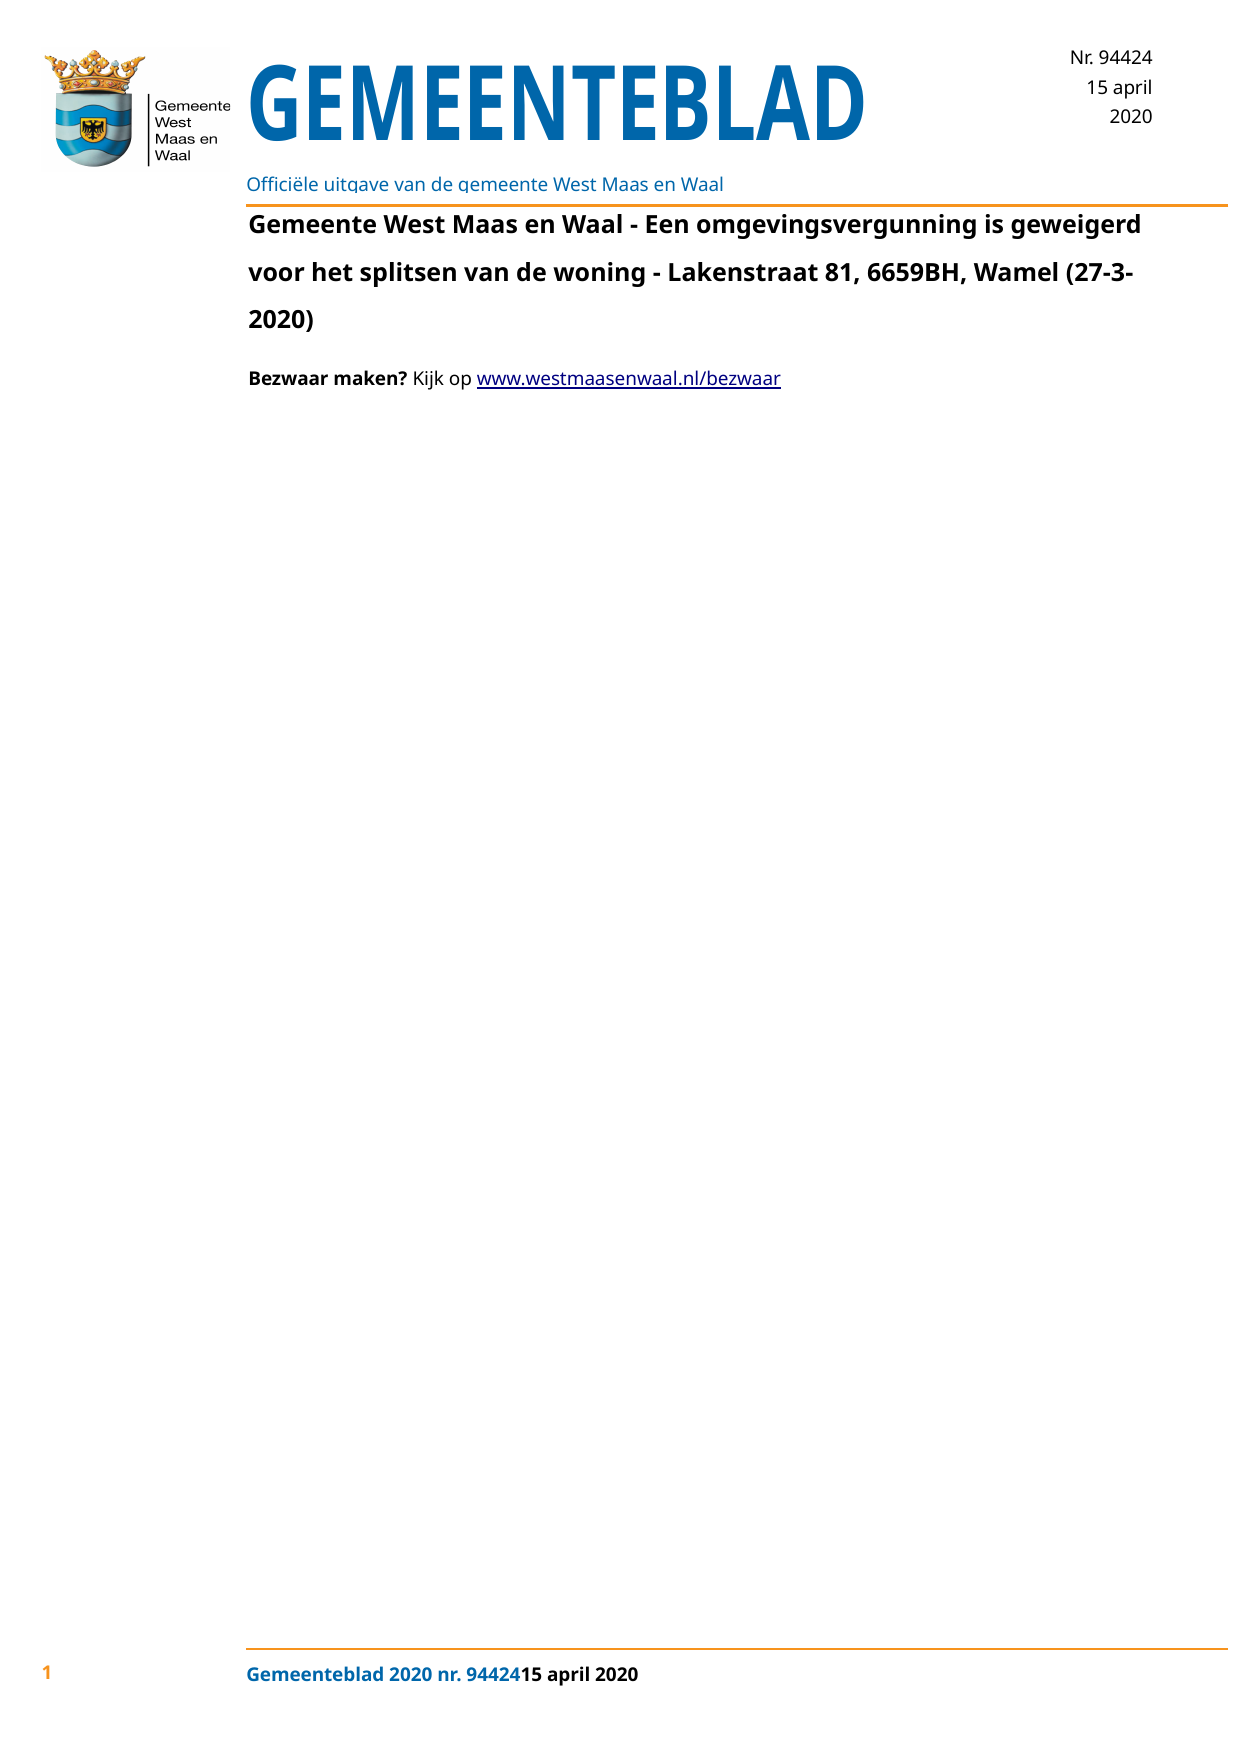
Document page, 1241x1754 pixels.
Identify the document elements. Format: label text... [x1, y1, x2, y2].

text Gemeente West Maas en Waal - Een omgevingsvergunning is geweigerd voor het splitsen van de woning - Lakenstraat 81, 6659BH, Wamel (27-3-2020) [248, 207, 1152, 336]
picture [41, 47, 231, 172]
text Bezwaar maken? Kijk op www.westmaasenwaal.nl/bezwaar [248, 366, 1152, 391]
